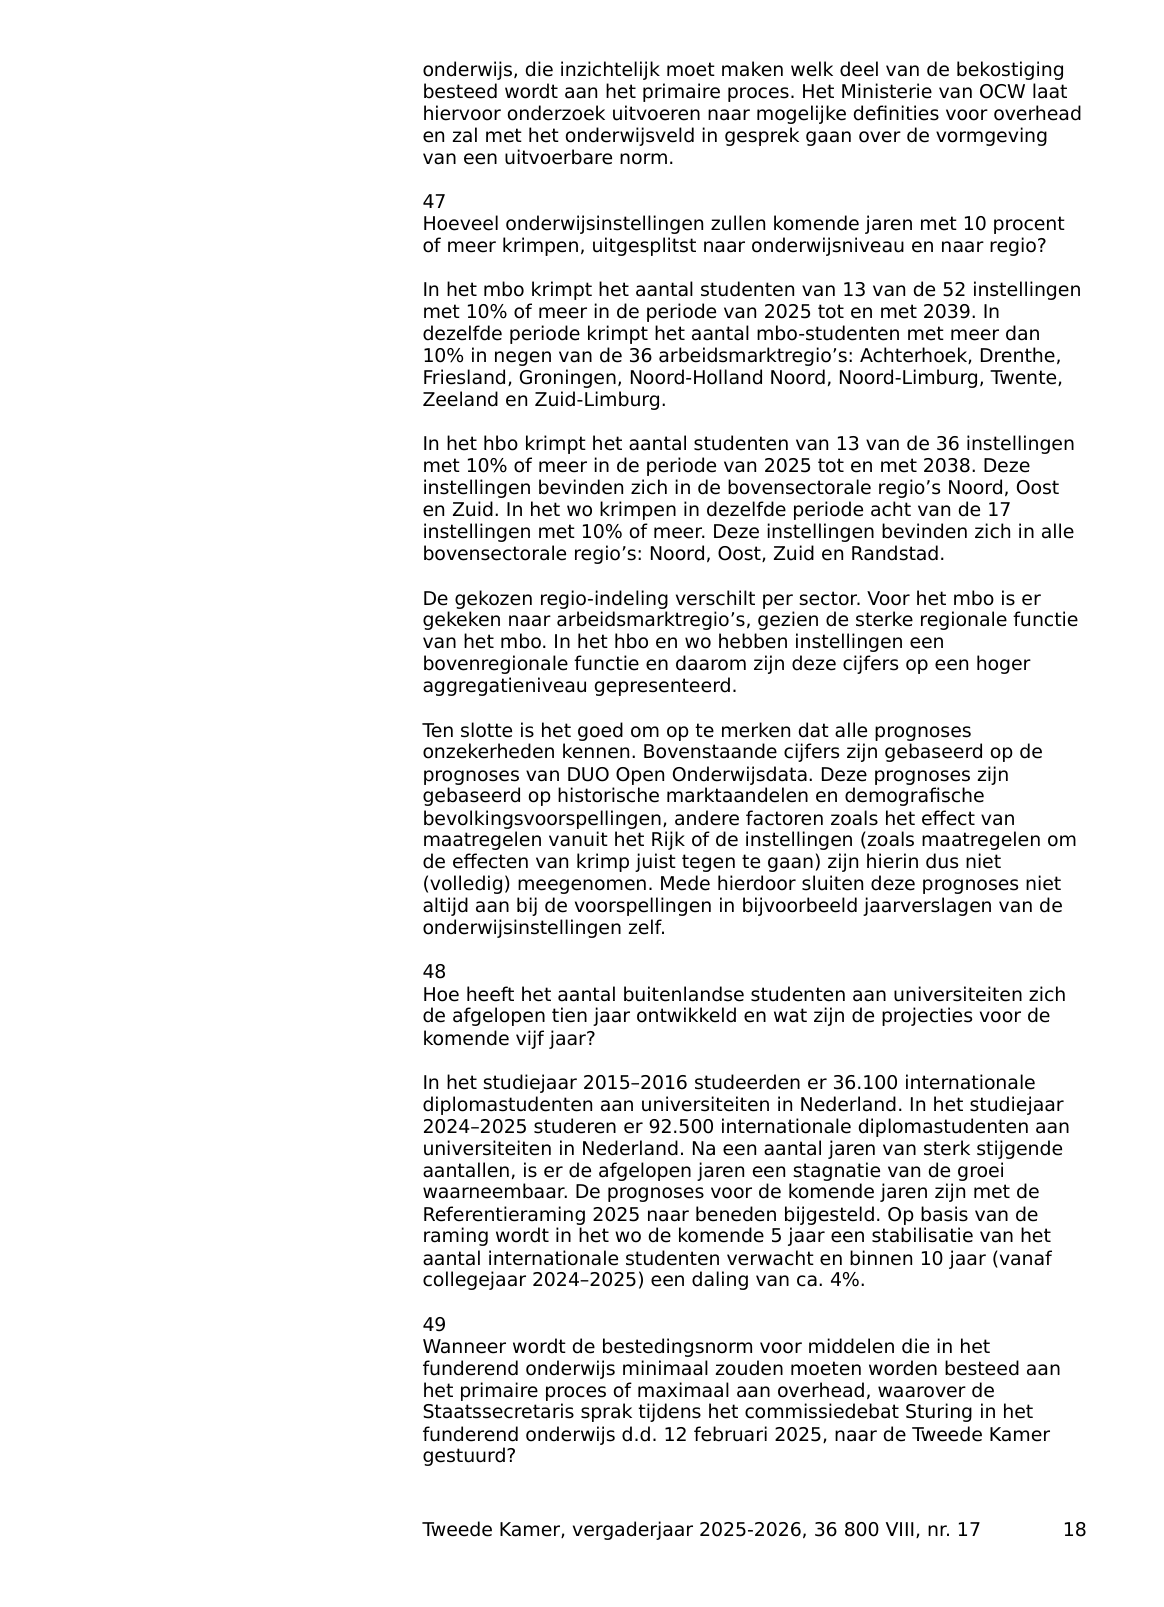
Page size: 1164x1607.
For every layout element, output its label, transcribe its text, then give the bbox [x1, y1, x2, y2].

text 48 [422, 961, 1087, 983]
text In het hbo krimpt het aantal studenten van 13 van de 36 instellingen met 10% of meer in de periode van 2025 tot en met 2038. Deze instellingen bevinden zich in de bovensectorale regio’s Noord, Oost en Zuid. In het wo krimpen in dezelfde periode acht van de 17 instellingen met 10% of meer. Deze instellingen bevinden zich in alle bovensectorale regio’s: Noord, Oost, Zuid en Randstad. [422, 433, 1087, 565]
text De gekozen regio-indeling verschilt per sector. Voor het mbo is er gekeken naar arbeidsmarktregio’s, gezien de sterke regionale functie van het mbo. In het hbo en wo hebben instellingen een bovenregionale functie en daarom zijn deze cijfers op een hoger aggregatieniveau gepresenteerd. [422, 587, 1087, 697]
text Hoeveel onderwijsinstellingen zullen komende jaren met 10 procent of meer krimpen, uitgesplitst naar onderwijsniveau en naar regio? [422, 213, 1087, 257]
text In het mbo krimpt het aantal studenten van 13 van de 52 instellingen met 10% of meer in de periode van 2025 tot en met 2039. In dezelfde periode krimpt het aantal mbo-studenten met meer dan 10% in negen van de 36 arbeidsmarktregio’s: Achterhoek, Drenthe, Friesland, Groningen, Noord-Holland Noord, Noord-Limburg, Twente, Zeeland en Zuid-Limburg. [422, 279, 1087, 411]
text 47 [422, 191, 1087, 213]
text onderwijs, die inzichtelijk moet maken welk deel van de bekostiging besteed wordt aan het primaire proces. Het Ministerie van OCW laat hiervoor onderzoek uitvoeren naar mogelijke definities voor overhead en zal met het onderwijsveld in gesprek gaan over de vormgeving van een uitvoerbare norm. [422, 59, 1087, 169]
text Wanneer wordt de bestedingsnorm voor middelen die in het funderend onderwijs minimaal zouden moeten worden besteed aan het primaire proces of maximaal aan overhead, waarover de Staatssecretaris sprak tijdens het commissiedebat Sturing in het funderend onderwijs d.d. 12 februari 2025, naar de Tweede Kamer gestuurd? [422, 1336, 1087, 1467]
text Ten slotte is het goed om op te merken dat alle prognoses onzekerheden kennen. Bovenstaande cijfers zijn gebaseerd op de prognoses van DUO Open Onderwijsdata. Deze prognoses zijn gebaseerd op historische marktaandelen en demografische bevolkingsvoorspellingen, andere factoren zoals het effect van maatregelen vanuit het Rijk of de instellingen (zoals maatregelen om de effecten van krimp juist tegen te gaan) zijn hierin dus niet (volledig) meegenomen. Mede hierdoor sluiten deze prognoses niet altijd aan bij de voorspellingen in bijvoorbeeld jaarverslagen van de onderwijsinstellingen zelf. [422, 719, 1087, 939]
text 49 [422, 1313, 1087, 1336]
text In het studiejaar 2015–2016 studeerden er 36.100 internationale diplomastudenten aan universiteiten in Nederland. In het studiejaar 2024–2025 studeren er 92.500 internationale diplomastudenten aan universiteiten in Nederland. Na een aantal jaren van sterk stijgende aantallen, is er de afgelopen jaren een stagnatie van de groei waarneembaar. De prognoses voor de komende jaren zijn met de Referentieraming 2025 naar beneden bijgesteld. Op basis van de raming wordt in het wo de komende 5 jaar een stabilisatie van het aantal internationale studenten verwacht en binnen 10 jaar (vanaf collegejaar 2024–2025) een daling van ca. 4%. [422, 1072, 1087, 1291]
text Hoe heeft het aantal buitenlandse studenten aan universiteiten zich de afgelopen tien jaar ontwikkeld en wat zijn de projecties voor de komende vijf jaar? [422, 983, 1087, 1049]
